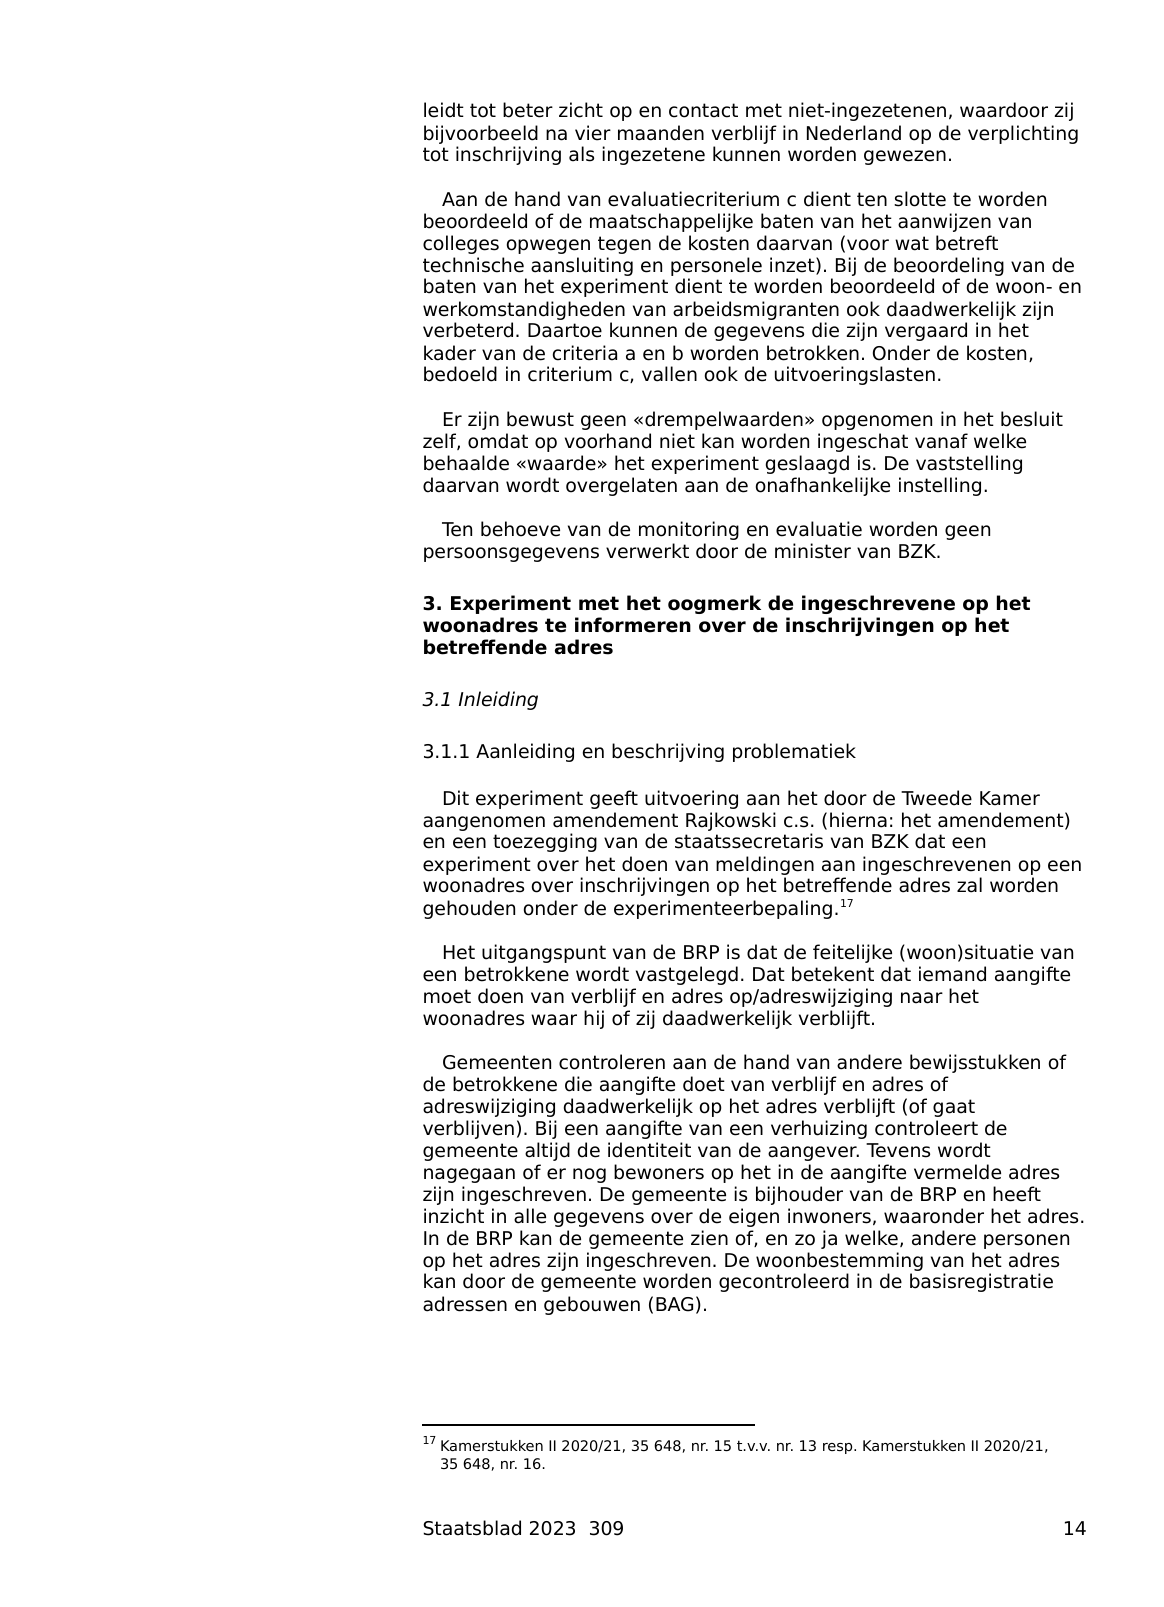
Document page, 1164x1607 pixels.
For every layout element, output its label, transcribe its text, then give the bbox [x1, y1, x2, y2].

subtitle 3.1 Inleiding [422, 688, 1087, 711]
text Ten behoeve van de monitoring en evaluatie worden geen persoonsgegevens verwerkt door de minister van BZK. [422, 519, 1087, 563]
text Dit experiment geeft uitvoering aan het door de Tweede Kamer aangenomen amendement Rajkowski c.s. (hierna: het amendement) en een toezegging van de staatssecretaris van BZK dat een experiment over het doen van meldingen aan ingeschrevenen op een woonadres over inschrijvingen op het betreffende adres zal worden gehouden onder de experimenteerbepaling. [422, 787, 1087, 919]
text Het uitgangspunt van de BRP is dat de feitelijke (woon)situatie van een betrokkene wordt vastgelegd. Dat betekent dat iemand aangifte moet doen van verblijf en adres op/adreswijziging naar het woonadres waar hij of zij daadwerkelijk verblijft. [422, 942, 1087, 1029]
text Aan de hand van evaluatiecriterium c dient ten slotte te worden beoordeeld of de maatschappelijke baten van het aanwijzen van colleges opwegen tegen de kosten daarvan (voor wat betreft technische aansluiting en personele inzet). Bij de beoordeling van de baten van het experiment dient te worden beoordeeld of de woon- en werkomstandigheden van arbeidsmigranten ook daadwerkelijk zijn verbeterd. Daartoe kunnen de gegevens die zijn vergaard in het kader van de criteria a en b worden betrokken. Onder de kosten, bedoeld in criterium c, vallen ook de uitvoeringslasten. [422, 188, 1087, 386]
text Gemeenten controleren aan de hand van andere bewijsstukken of de betrokkene die aangifte doet van verblijf en adres of adreswijziging daadwerkelijk op het adres verblijft (of gaat verblijven). Bij een aangifte van een verhuizing controleert de gemeente altijd de identiteit van de aangever. Tevens wordt nagegaan of er nog bewoners op het in de aangifte vermelde adres zijn ingeschreven. De gemeente is bijhouder van de BRP en heeft inzicht in alle gegevens over de eigen inwoners, waaronder het adres. In de BRP kan de gemeente zien of, en zo ja welke, andere personen op het adres zijn ingeschreven. De woonbestemming van het adres kan door de gemeente worden gecontroleerd in de basisregistratie adressen en gebouwen (BAG). [422, 1052, 1087, 1315]
text leidt tot beter zicht op en contact met niet-ingezetenen, waardoor zij bijvoorbeeld na vier maanden verblijf in Nederland op de verplichting tot inschrijving als ingezetene kunnen worden gewezen. [422, 100, 1087, 166]
text Kamerstukken II 2020/21, 35 648, nr. 15 t.v.v. nr. 13 resp. Kamerstukken II 2020/21, 35 648, nr. 16. [422, 1434, 1087, 1473]
subtitle 3.1.1 Aanleiding en beschrijving problematiek [422, 741, 1087, 762]
text Er zijn bewust geen «drempelwaarden» opgenomen in het besluit zelf, omdat op voorhand niet kan worden ingeschat vanaf welke behaalde «waarde» het experiment geslaagd is. De vaststelling daarvan wordt overgelaten aan de onafhankelijke instelling. [422, 408, 1087, 496]
subtitle 3. Experiment met het oogmerk de ingeschrevene op het woonadres te informeren over de inschrijvingen op het betreffende adres [422, 593, 1087, 658]
